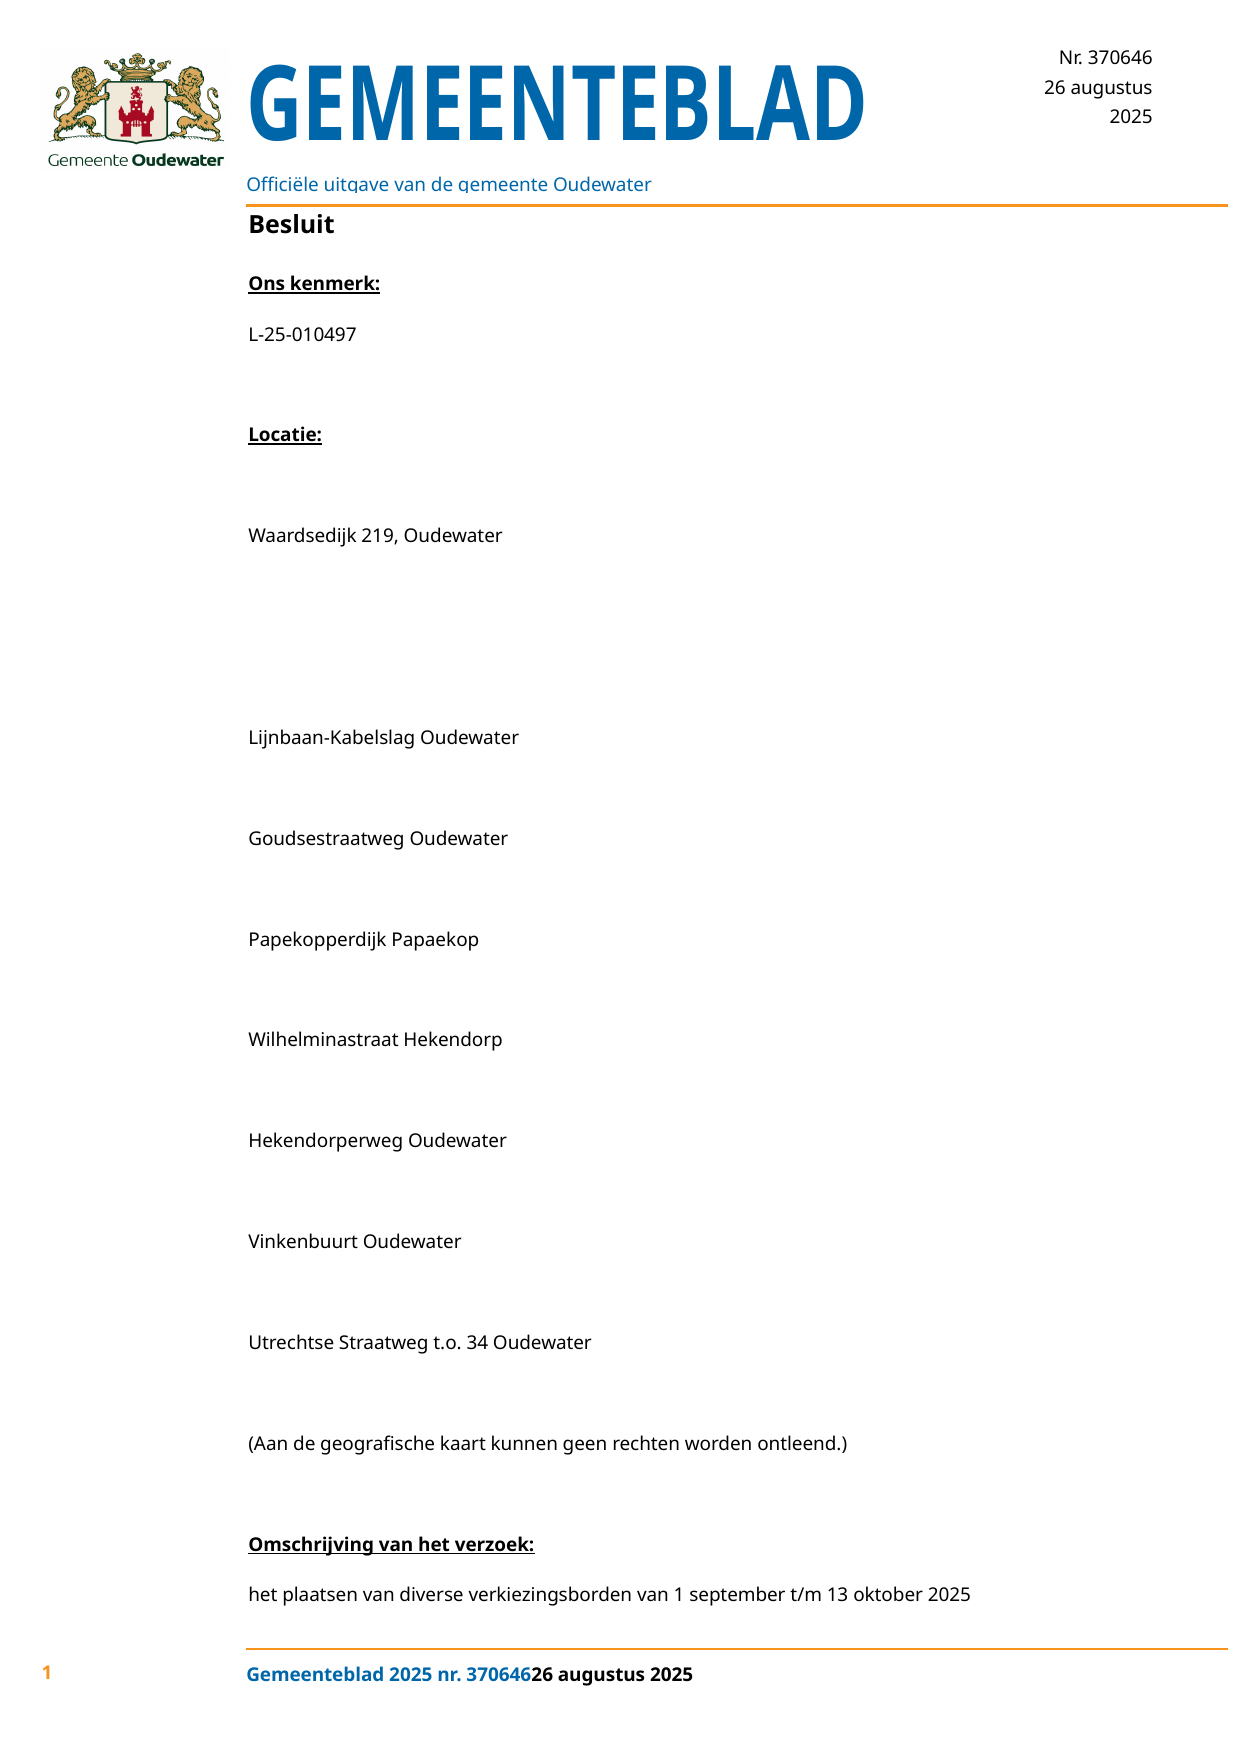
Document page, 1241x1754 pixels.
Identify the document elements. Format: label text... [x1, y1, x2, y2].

text Wilhelminastraat Hekendorp [248, 1027, 1152, 1052]
text Omschrijving van het verzoek: [248, 1531, 1152, 1556]
text Papekopperdijk Papaekop [248, 926, 1152, 951]
text L-25-010497 [248, 321, 1152, 346]
picture [41, 47, 231, 172]
text Besluit [248, 207, 1152, 241]
text (Aan de geografische kaart kunnen geen rechten worden ontleend.) [248, 1430, 1152, 1456]
text Hekendorperweg Oudewater [248, 1127, 1152, 1153]
text het plaatsen van diverse verkiezingsborden van 1 september t/m 13 oktober 2025 [248, 1581, 1152, 1607]
text Vinkenbuurt Oudewater [248, 1228, 1152, 1254]
text Locatie: [248, 422, 1152, 447]
text Lijnbaan-Kabelslag Oudewater [248, 724, 1152, 750]
text Ons kenmerk: [248, 270, 1152, 296]
text Goudsestraatweg Oudewater [248, 825, 1152, 851]
text Utrechtse Straatweg t.o. 34 Oudewater [248, 1329, 1152, 1355]
text Waardsedijk 219, Oudewater [248, 522, 1152, 548]
